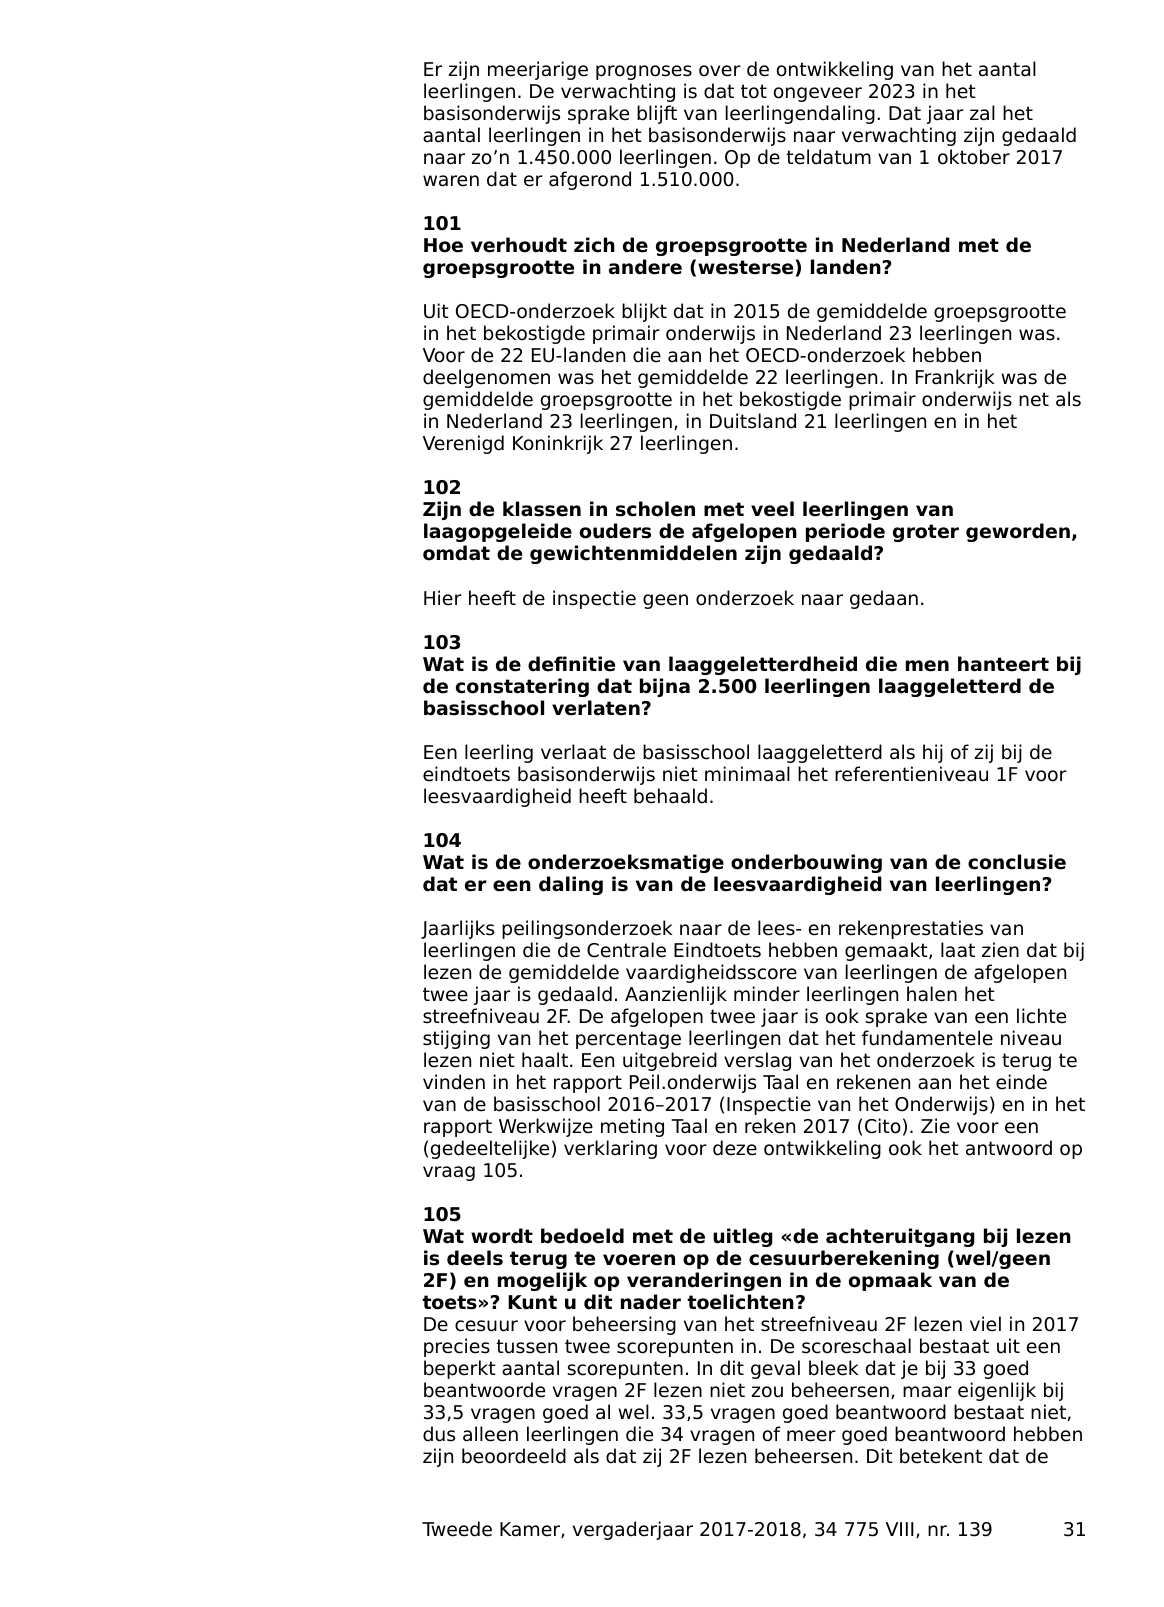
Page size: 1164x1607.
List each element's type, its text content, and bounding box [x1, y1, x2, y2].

text Er zijn meerjarige prognoses over de ontwikkeling van het aantal leerlingen. De verwachting is dat tot ongeveer 2023 in het basisonderwijs sprake blijft van leerlingendaling. Dat jaar zal het aantal leerlingen in het basisonderwijs naar verwachting zijn gedaald naar zo’n 1.450.000 leerlingen. Op de teldatum van 1 oktober 2017 waren dat er afgerond 1.510.000. [422, 59, 1087, 191]
text 105 [422, 1204, 1087, 1226]
text 102 [422, 477, 1087, 499]
text Hoe verhoudt zich de groepsgrootte in Nederland met de groepsgrootte in andere (westerse) landen? [422, 235, 1087, 279]
text Jaarlijks peilingsonderzoek naar de lees- en rekenprestaties van leerlingen die de Centrale Eindtoets hebben gemaakt, laat zien dat bij lezen de gemiddelde vaardigheidsscore van leerlingen de afgelopen twee jaar is gedaald. Aanzienlijk minder leerlingen halen het streefniveau 2F. De afgelopen twee jaar is ook sprake van een lichte stijging van het percentage leerlingen dat het fundamentele niveau lezen niet haalt. Een uitgebreid verslag van het onderzoek is terug te vinden in het rapport Peil.onderwijs Taal en rekenen aan het einde van de basisschool 2016–2017 (Inspectie van het Onderwijs) en in het rapport Werkwijze meting Taal en reken 2017 (Cito). Zie voor een (gedeeltelijke) verklaring voor deze ontwikkeling ook het antwoord op vraag 105. [422, 918, 1087, 1182]
text 104 [422, 830, 1087, 852]
text Wat wordt bedoeld met de uitleg «de achteruitgang bij lezen is deels terug te voeren op de cesuurberekening (wel/geen 2F) en mogelijk op veranderingen in de opmaak van de toets»? Kunt u dit nader toelichten? [422, 1226, 1087, 1314]
text De cesuur voor beheersing van het streefniveau 2F lezen viel in 2017 precies tussen twee scorepunten in. De scoreschaal bestaat uit een beperkt aantal scorepunten. In dit geval bleek dat je bij 33 goed beantwoorde vragen 2F lezen niet zou beheersen, maar eigenlijk bij 33,5 vragen goed al wel. 33,5 vragen goed beantwoord bestaat niet, dus alleen leerlingen die 34 vragen of meer goed beantwoord hebben zijn beoordeeld als dat zij 2F lezen beheersen. Dit betekent dat de [422, 1314, 1087, 1468]
text Uit OECD-onderzoek blijkt dat in 2015 de gemiddelde groepsgrootte in het bekostigde primair onderwijs in Nederland 23 leerlingen was. Voor de 22 EU-landen die aan het OECD-onderzoek hebben deelgenomen was het gemiddelde 22 leerlingen. In Frankrijk was de gemiddelde groepsgrootte in het bekostigde primair onderwijs net als in Nederland 23 leerlingen, in Duitsland 21 leerlingen en in het Verenigd Koninkrijk 27 leerlingen. [422, 301, 1087, 455]
text 103 [422, 632, 1087, 653]
text Hier heeft de inspectie geen onderzoek naar gedaan. [422, 587, 1087, 609]
text Wat is de definitie van laaggeletterdheid die men hanteert bij de constatering dat bijna 2.500 leerlingen laaggeletterd de basisschool verlaten? [422, 653, 1087, 719]
text 101 [422, 213, 1087, 235]
text Wat is de onderzoeksmatige onderbouwing van de conclusie dat er een daling is van de leesvaardigheid van leerlingen? [422, 852, 1087, 896]
text Zijn de klassen in scholen met veel leerlingen van laagopgeleide ouders de afgelopen periode groter geworden, omdat de gewichtenmiddelen zijn gedaald? [422, 499, 1087, 565]
text Een leerling verlaat de basisschool laaggeletterd als hij of zij bij de eindtoets basisonderwijs niet minimaal het referentieniveau 1F voor leesvaardigheid heeft behaald. [422, 742, 1087, 808]
